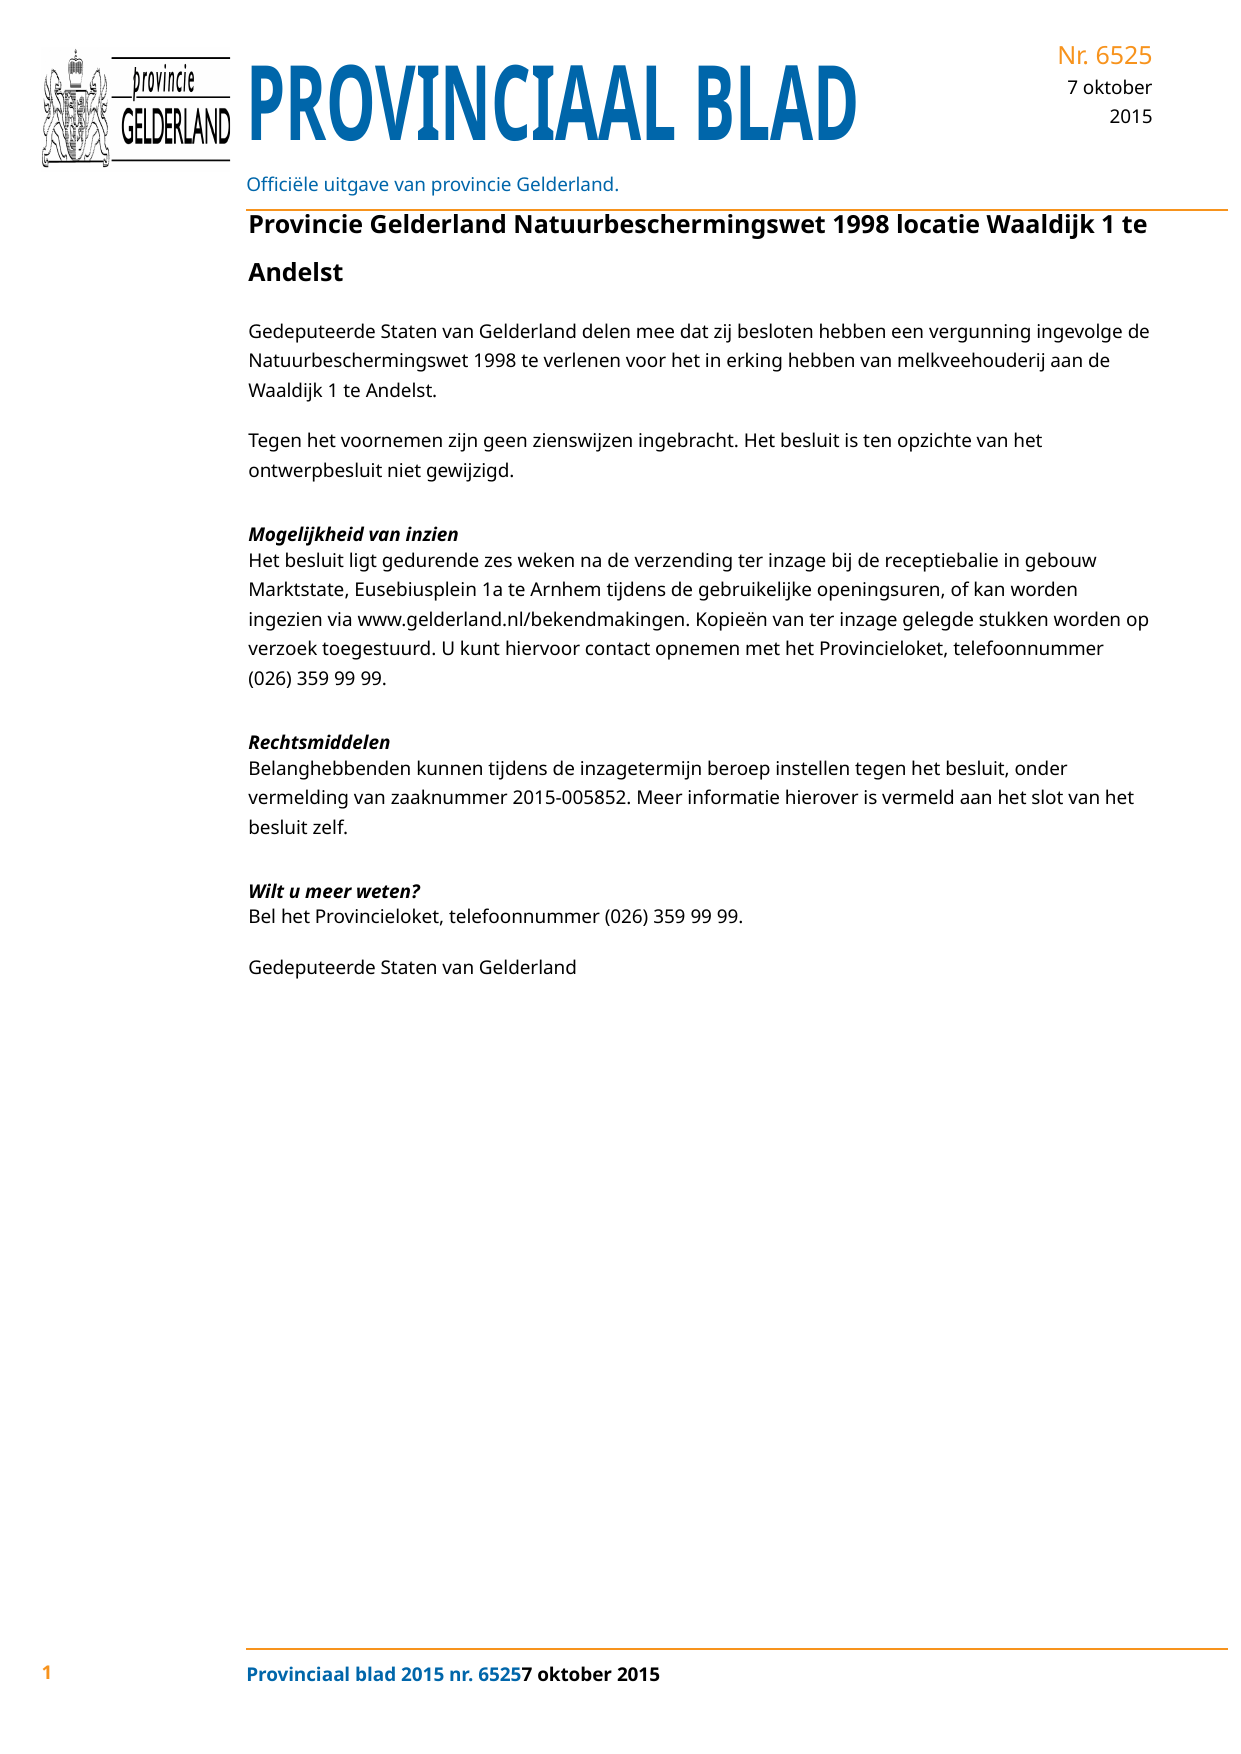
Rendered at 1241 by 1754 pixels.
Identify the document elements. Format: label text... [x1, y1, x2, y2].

text Rechtsmiddelen [248, 729, 1152, 755]
text Bel het Provincieloket, telefoonnummer (026) 359 99 99. [248, 904, 1152, 929]
text Wilt u meer weten? [248, 878, 1152, 904]
text Provincie Gelderland Natuurbeschermingswet 1998 locatie Waaldijk 1 te Andelst [248, 211, 1152, 288]
text Tegen het voornemen zijn geen zienswijzen ingebracht. Het besluit is ten opzichte van het ontwerpbesluit niet gewijzigd. [248, 427, 1152, 483]
text Het besluit ligt gedurende zes weken na de verzending ter inzage bij de receptiebalie in gebouw Marktstate, Eusebiusplein 1a te Arnhem tijdens de gebruikelijke openingsuren, of kan worden ingezien via www.gelderland.nl/bekendmakingen. Kopieën van ter inzage gelegde stukken worden op verzoek toegestuurd. U kunt hiervoor contact opnemen met het Provincieloket, telefoonnummer (026) 359 99 99. [248, 547, 1152, 691]
text Gedeputeerde Staten van Gelderland delen mee dat zij besloten hebben een vergunning ingevolge de Natuurbeschermingswet 1998 te verlenen voor het in erking hebben van melkveehouderij aan de Waaldijk 1 te Andelst. [248, 318, 1152, 403]
picture [41, 47, 231, 172]
text Mogelijkheid van inzien [248, 521, 1152, 547]
text Gedeputeerde Staten van Gelderland [248, 954, 1152, 980]
text Belanghebbenden kunnen tijdens de inzagetermijn beroep instellen tegen het besluit, onder vermelding van zaaknummer 2015-005852. Meer informatie hierover is vermeld aan het slot van het besluit zelf. [248, 755, 1152, 840]
